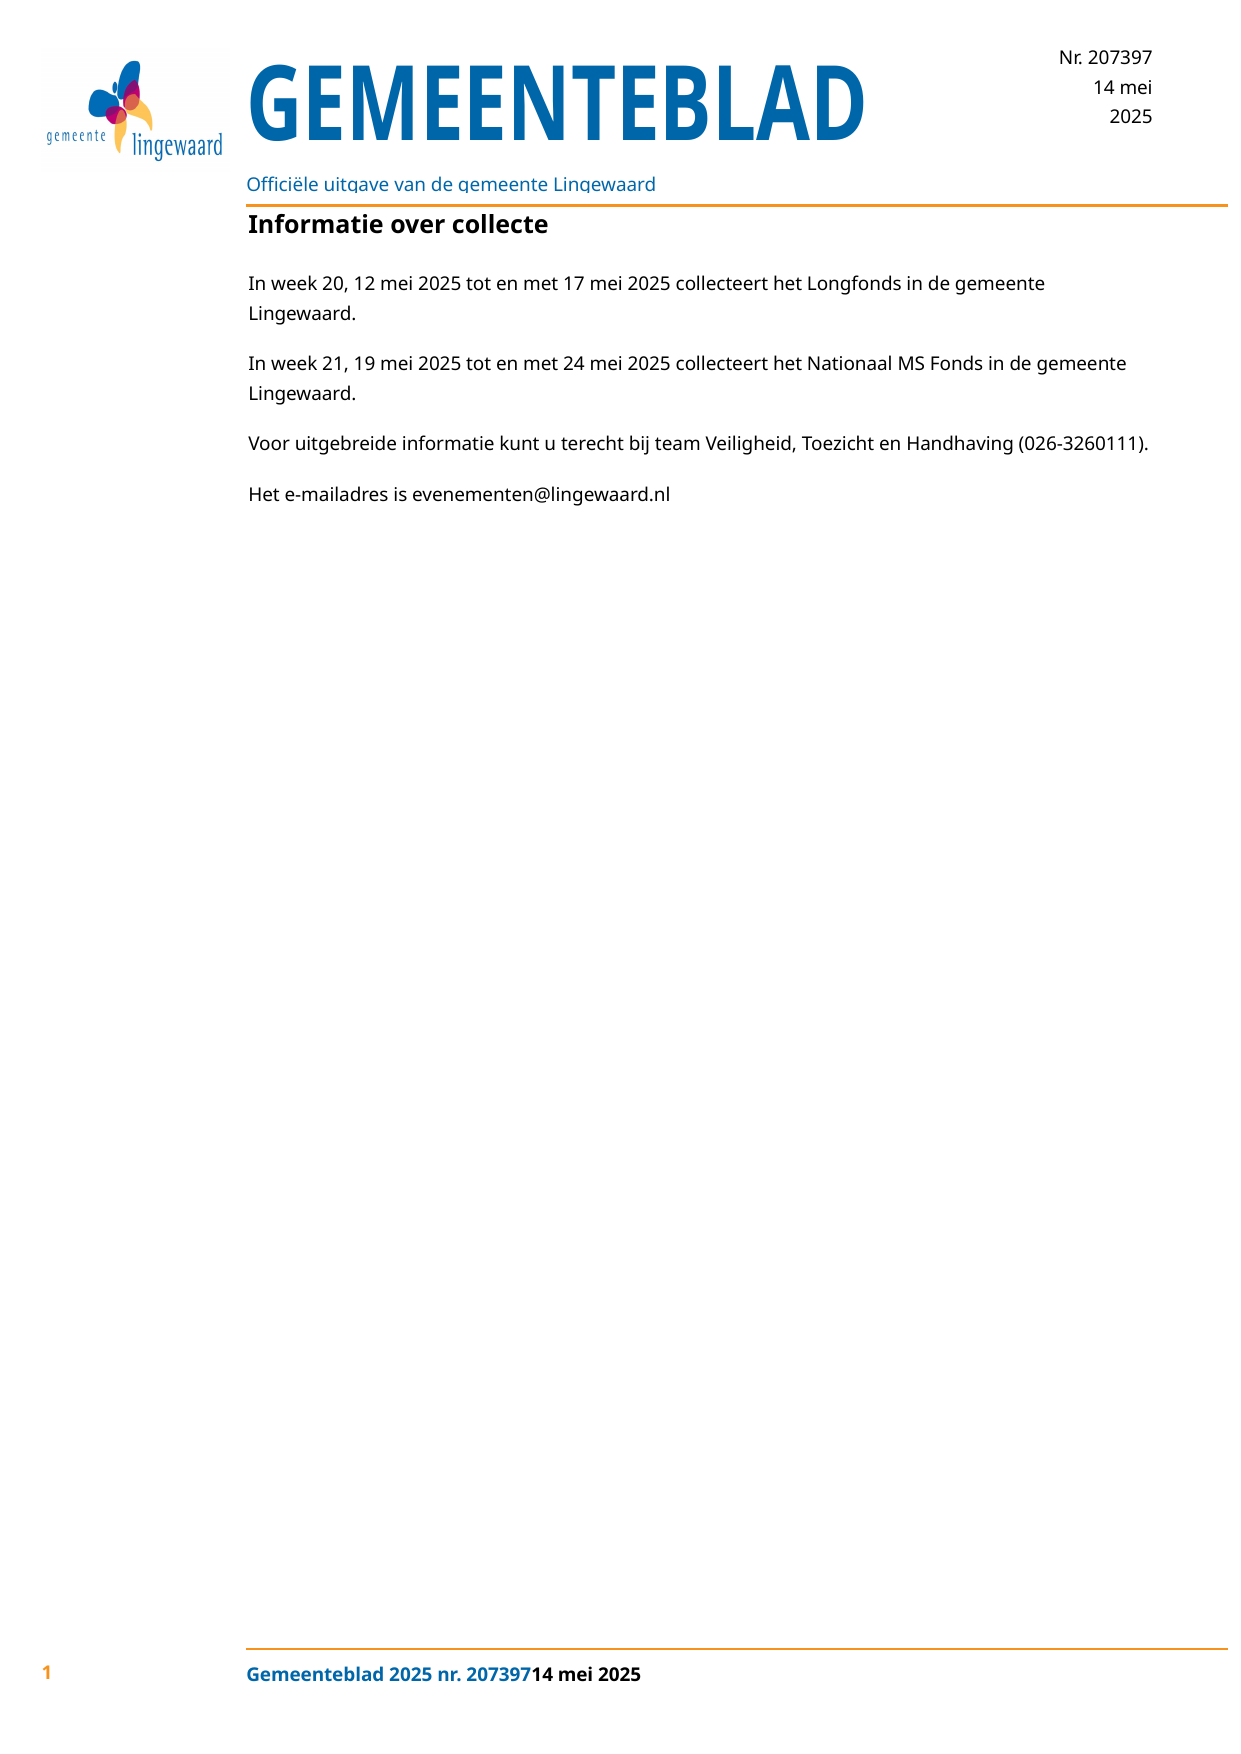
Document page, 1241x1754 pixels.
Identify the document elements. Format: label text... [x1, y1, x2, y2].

text Informatie over collecte [248, 207, 1152, 241]
text Het e-mailadres is evenementen@lingewaard.nl [248, 481, 1152, 506]
picture [41, 47, 231, 172]
text Voor uitgebreide informatie kunt u terecht bij team Veiligheid, Toezicht en Handhaving (026-3260111). [248, 430, 1152, 456]
text In week 21, 19 mei 2025 tot en met 24 mei 2025 collecteert het Nationaal MS Fonds in de gemeente Lingewaard. [248, 350, 1152, 406]
text In week 20, 12 mei 2025 tot en met 17 mei 2025 collecteert het Longfonds in de gemeente Lingewaard. [248, 270, 1152, 326]
